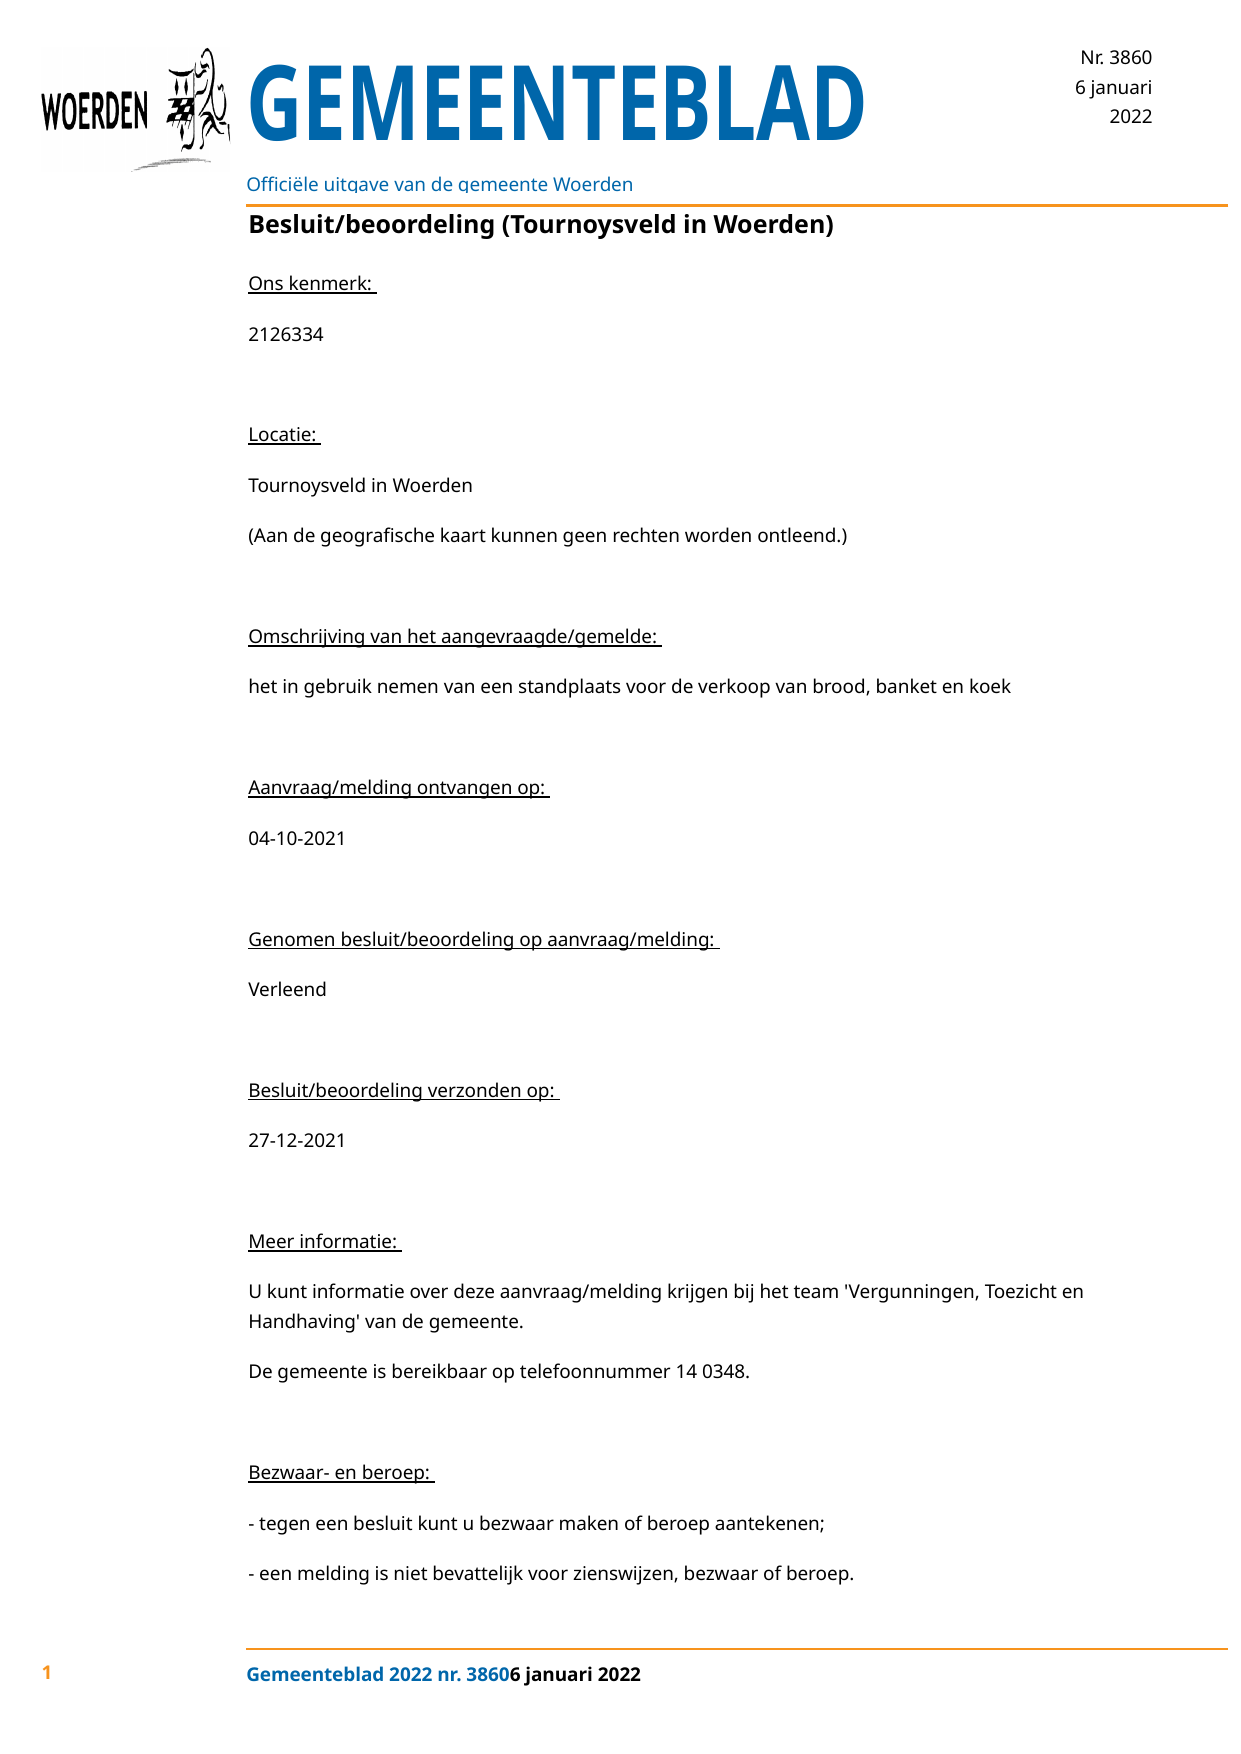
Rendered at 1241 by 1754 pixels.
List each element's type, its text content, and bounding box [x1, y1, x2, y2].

text Ons kenmerk: [248, 270, 1152, 296]
text Locatie: [248, 422, 1152, 447]
text Meer informatie: [248, 1228, 1152, 1254]
text (Aan de geografische kaart kunnen geen rechten worden ontleend.) [248, 522, 1152, 548]
text 2126334 [248, 321, 1152, 346]
text - tegen een besluit kunt u bezwaar maken of beroep aantekenen; [248, 1510, 1152, 1536]
text Omschrijving van het aangevraagde/gemelde: [248, 623, 1152, 649]
text 04-10-2021 [248, 825, 1152, 851]
text Verleend [248, 976, 1152, 1002]
text Besluit/beoordeling (Tournoysveld in Woerden) [248, 207, 1152, 241]
text De gemeente is bereikbaar op telefoonnummer 14 0348. [248, 1359, 1152, 1384]
text Tournoysveld in Woerden [248, 472, 1152, 498]
text Besluit/beoordeling verzonden op: [248, 1077, 1152, 1103]
text Bezwaar- en beroep: [248, 1459, 1152, 1485]
picture [41, 47, 231, 172]
text - een melding is niet bevattelijk voor zienswijzen, bezwaar of beroep. [248, 1560, 1152, 1586]
text Genomen besluit/beoordeling op aanvraag/melding: [248, 926, 1152, 951]
text Aanvraag/melding ontvangen op: [248, 774, 1152, 800]
text U kunt informatie over deze aanvraag/melding krijgen bij het team 'Vergunningen, Toezicht en Handhaving' van de gemeente. [248, 1279, 1152, 1334]
text het in gebruik nemen van een standplaats voor de verkoop van brood, banket en koek [248, 674, 1152, 699]
text 27-12-2021 [248, 1127, 1152, 1153]
